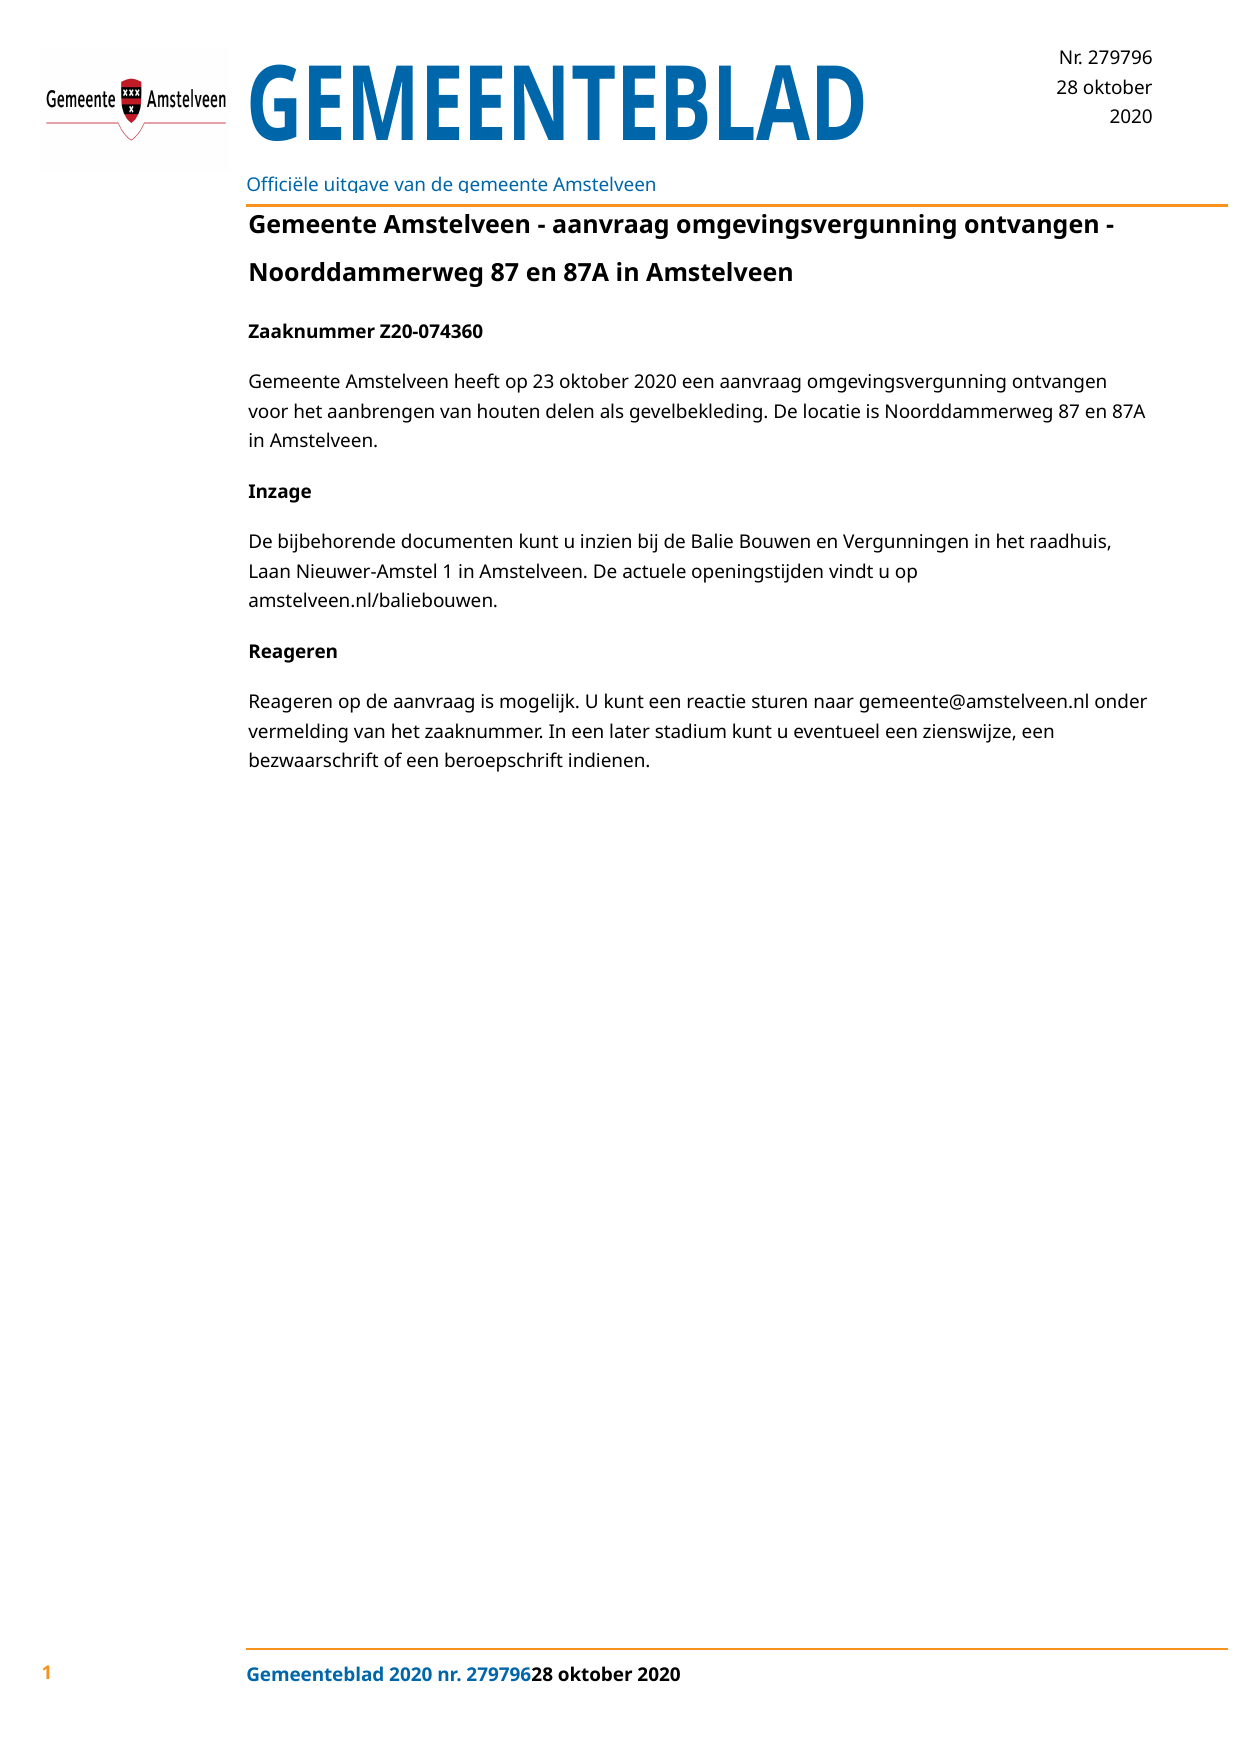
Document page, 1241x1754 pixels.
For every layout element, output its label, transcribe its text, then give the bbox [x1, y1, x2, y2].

text De bijbehorende documenten kunt u inzien bij de Balie Bouwen en Vergunningen in het raadhuis, Laan Nieuwer-Amstel 1 in Amstelveen. De actuele openingstijden vindt u op amstelveen.nl/baliebouwen. [248, 528, 1152, 613]
picture [41, 47, 231, 172]
text Reageren [248, 638, 1152, 664]
text Reageren op de aanvraag is mogelijk. U kunt een reactie sturen naar gemeente@amstelveen.nl onder vermelding van het zaaknummer. In een later stadium kunt u eventueel een zienswijze, een bezwaarschrift of een beroepschrift indienen. [248, 688, 1152, 773]
text Inzage [248, 478, 1152, 504]
text Gemeente Amstelveen - aanvraag omgevingsvergunning ontvangen - Noorddammerweg 87 en 87A in Amstelveen [248, 207, 1152, 288]
text Zaaknummer Z20-074360 [248, 318, 1152, 344]
text Gemeente Amstelveen heeft op 23 oktober 2020 een aanvraag omgevingsvergunning ontvangen voor het aanbrengen van houten delen als gevelbekleding. De locatie is Noorddammerweg 87 en 87A in Amstelveen. [248, 368, 1152, 453]
